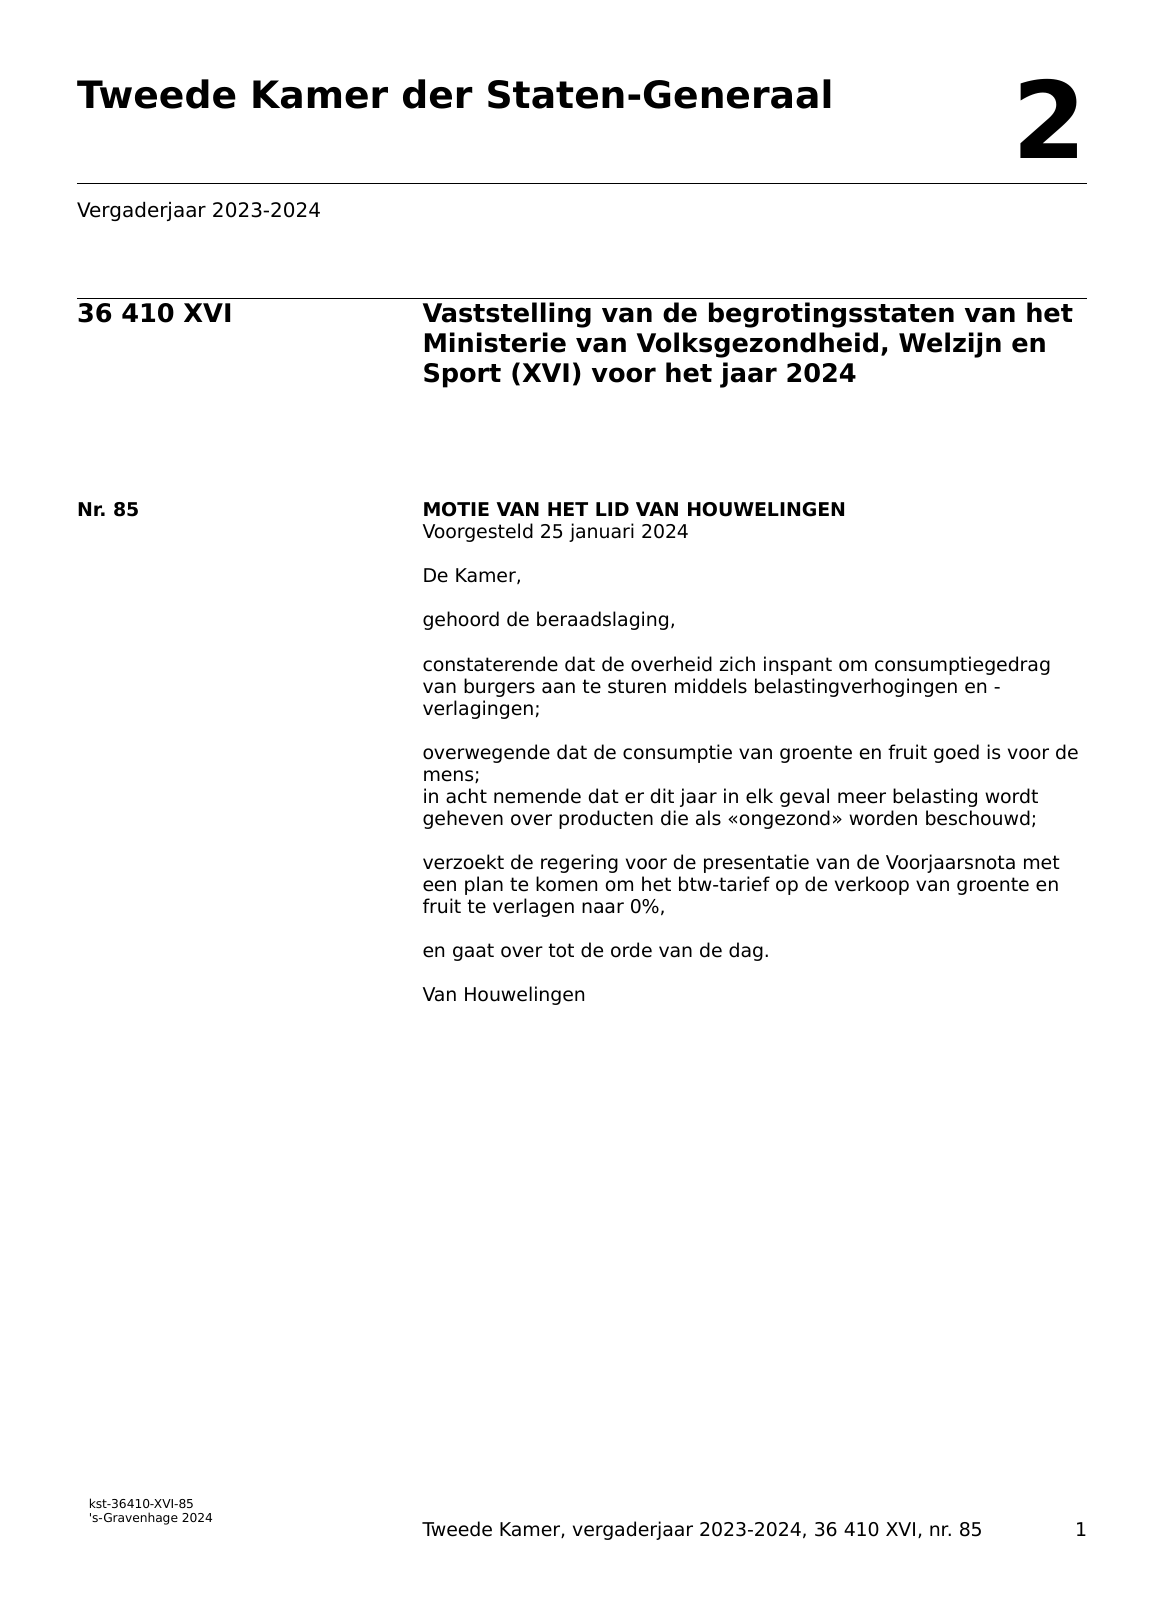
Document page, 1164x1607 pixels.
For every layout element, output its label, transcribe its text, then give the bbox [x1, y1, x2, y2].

text verzoekt de regering voor de presentatie van de Voorjaarsnota met een plan te komen om het btw-tarief op de verkoop van groente en fruit te verlagen naar 0%, [422, 852, 1087, 918]
table_header Tweede Kamer der Staten-Generaal [77, 59, 886, 183]
table_cell Vergaderjaar 2023-2024 [77, 184, 1087, 298]
text gehoord de beraadslaging, [422, 609, 1087, 631]
text Voorgesteld 25 januari 2024 [422, 521, 1087, 543]
text Van Houwelingen [422, 984, 1087, 1006]
text De Kamer, [422, 565, 1087, 587]
subtitle 36 410 XVI Vaststelling van de begrotingsstaten van het Ministerie van Volksgezondheid, Welzijn en Sport (XVI) voor het jaar 2024 [77, 299, 1087, 388]
text kst-36410-XVI-85 [88, 1497, 323, 1511]
text constaterende dat de overheid zich inspant om consumptiegedrag van burgers aan te sturen middels belastingverhogingen en -verlagingen; [422, 653, 1087, 719]
table_header 2 [886, 59, 1087, 183]
text in acht nemende dat er dit jaar in elk geval meer belasting wordt geheven over producten die als «ongezond» worden beschouwd; [422, 786, 1087, 829]
text en gaat over tot de orde van de dag. [422, 940, 1087, 962]
text overwegende dat de consumptie van groente en fruit goed is voor de mens; [422, 742, 1087, 786]
subtitle Nr. 85 MOTIE VAN HET LID VAN HOUWELINGEN [77, 499, 1087, 521]
text 's-Gravenhage 2024 [88, 1511, 323, 1525]
